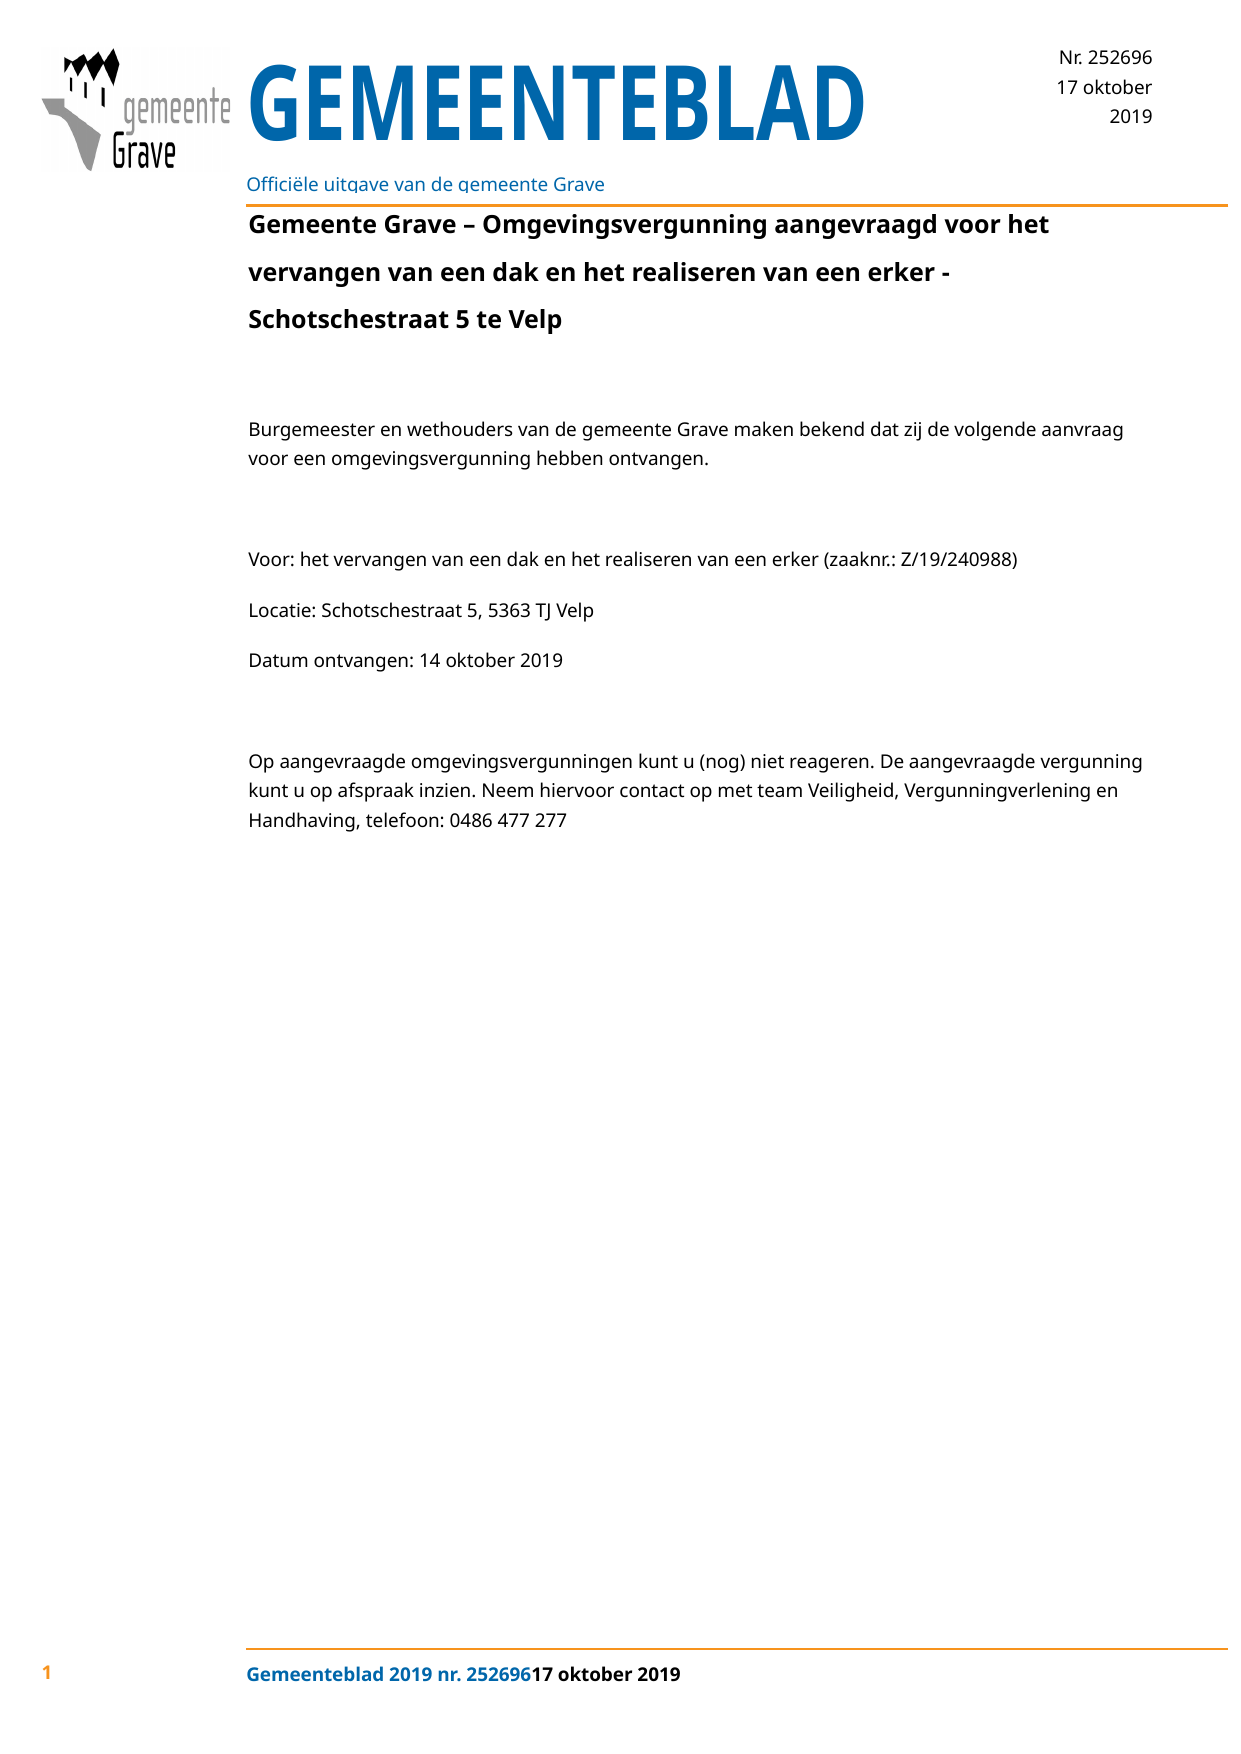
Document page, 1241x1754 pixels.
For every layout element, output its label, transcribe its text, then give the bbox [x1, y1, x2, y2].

picture [41, 47, 231, 172]
text Op aangevraagde omgevingsvergunningen kunt u (nog) niet reageren. De aangevraagde vergunning kunt u op afspraak inzien. Neem hiervoor contact op met team Veiligheid, Vergunningverlening en Handhaving, telefoon: 0486 477 277 [248, 748, 1152, 833]
text Locatie: Schotschestraat 5, 5363 TJ Velp [248, 597, 1152, 622]
text Datum ontvangen: 14 oktober 2019 [248, 647, 1152, 673]
text Voor: het vervangen van een dak en het realiseren van een erker (zaaknr.: Z/19/240988) [248, 546, 1152, 572]
text Burgemeester en wethouders van de gemeente Grave maken bekend dat zij de volgende aanvraag voor een omgevingsvergunning hebben ontvangen. [248, 416, 1152, 471]
text Gemeente Grave – Omgevingsvergunning aangevraagd voor het vervangen van een dak en het realiseren van een erker - Schotschestraat 5 te Velp [248, 207, 1152, 336]
